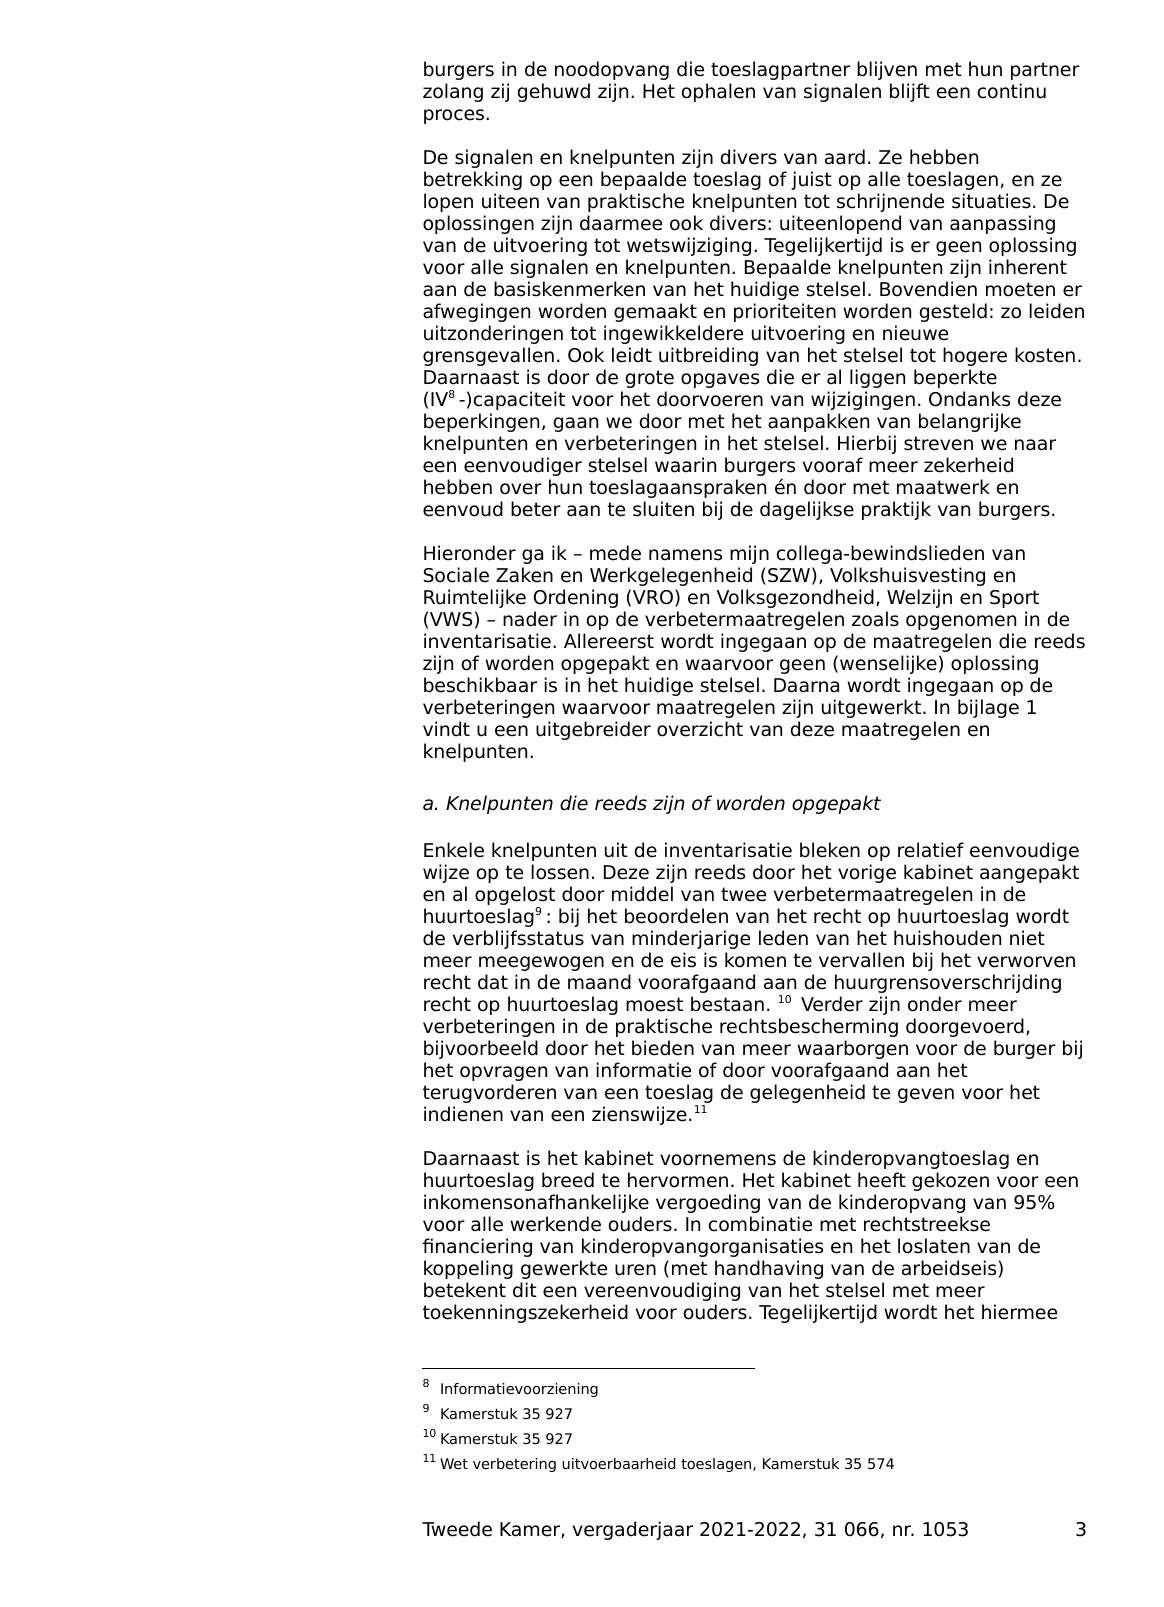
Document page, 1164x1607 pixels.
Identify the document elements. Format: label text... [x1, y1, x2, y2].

text Kamerstuk 35 927 [422, 1427, 1087, 1449]
text Informatievoorziening [422, 1377, 1087, 1399]
text De signalen en knelpunten zijn divers van aard. Ze hebben betrekking op een bepaalde toeslag of juist op alle toeslagen, en ze lopen uiteen van praktische knelpunten tot schrijnende situaties. De oplossingen zijn daarmee ook divers: uiteenlopend van aanpassing van de uitvoering tot wetswijziging. Tegelijkertijd is er geen oplossing voor alle signalen en knelpunten. Bepaalde knelpunten zijn inherent aan de basiskenmerken van het huidige stelsel. Bovendien moeten er afwegingen worden gemaakt en prioriteiten worden gesteld: zo leiden uitzonderingen tot ingewikkeldere uitvoering en nieuwe grensgevallen. Ook leidt uitbreiding van het stelsel tot hogere kosten. Daarnaast is door de grote opgaves die er al liggen beperkte (IV-)capaciteit voor het doorvoeren van wijzigingen. Ondanks deze beperkingen, gaan we door met het aanpakken van belangrijke knelpunten en verbeteringen in het stelsel. Hierbij streven we naar een eenvoudiger stelsel waarin burgers vooraf meer zekerheid hebben over hun toeslagaanspraken én door met maatwerk en eenvoud beter aan te sluiten bij de dagelijkse praktijk van burgers. [422, 147, 1087, 521]
text burgers in de noodopvang die toeslagpartner blijven met hun partner zolang zij gehuwd zijn. Het ophalen van signalen blijft een continu proces. [422, 59, 1087, 125]
text Daarnaast is het kabinet voornemens de kinderopvangtoeslag en huurtoeslag breed te hervormen. Het kabinet heeft gekozen voor een inkomensonafhankelijke vergoeding van de kinderopvang van 95% voor alle werkende ouders. In combinatie met rechtstreekse financiering van kinderopvangorganisaties en het loslaten van de koppeling gewerkte uren (met handhaving van de arbeidseis) betekent dit een vereenvoudiging van het stelsel met meer toekenningszekerheid voor ouders. Tegelijkertijd wordt het hiermee [422, 1148, 1087, 1323]
subtitle a. Knelpunten die reeds zijn of worden opgepakt [422, 793, 1087, 815]
text Hieronder ga ik – mede namens mijn collega-bewindslieden van Sociale Zaken en Werkgelegenheid (SZW), Volkshuisvesting en Ruimtelijke Ordening (VRO) en Volksgezondheid, Welzijn en Sport (VWS) – nader in op de verbetermaatregelen zoals opgenomen in de inventarisatie. Allereerst wordt ingegaan op de maatregelen die reeds zijn of worden opgepakt en waarvoor geen (wenselijke) oplossing beschikbaar is in het huidige stelsel. Daarna wordt ingegaan op de verbeteringen waarvoor maatregelen zijn uitgewerkt. In bijlage 1 vindt u een uitgebreider overzicht van deze maatregelen en knelpunten. [422, 543, 1087, 763]
text Kamerstuk 35 927 [422, 1402, 1087, 1424]
text Wet verbetering uitvoerbaarheid toeslagen, Kamerstuk 35 574 [422, 1452, 1087, 1474]
text Enkele knelpunten uit de inventarisatie bleken op relatief eenvoudige wijze op te lossen. Deze zijn reeds door het vorige kabinet aangepakt en al opgelost door middel van twee verbetermaatregelen in de huurtoeslag: bij het beoordelen van het recht op huurtoeslag wordt de verblijfsstatus van minderjarige leden van het huishouden niet meer meegewogen en de eis is komen te vervallen bij het verworven recht dat in de maand voorafgaand aan de huurgrensoverschrijding recht op huurtoeslag moest bestaan. Verder zijn onder meer verbeteringen in de praktische rechtsbescherming doorgevoerd, bijvoorbeeld door het bieden van meer waarborgen voor de burger bij het opvragen van informatie of door voorafgaand aan het terugvorderen van een toeslag de gelegenheid te geven voor het indienen van een zienswijze. [422, 840, 1087, 1126]
